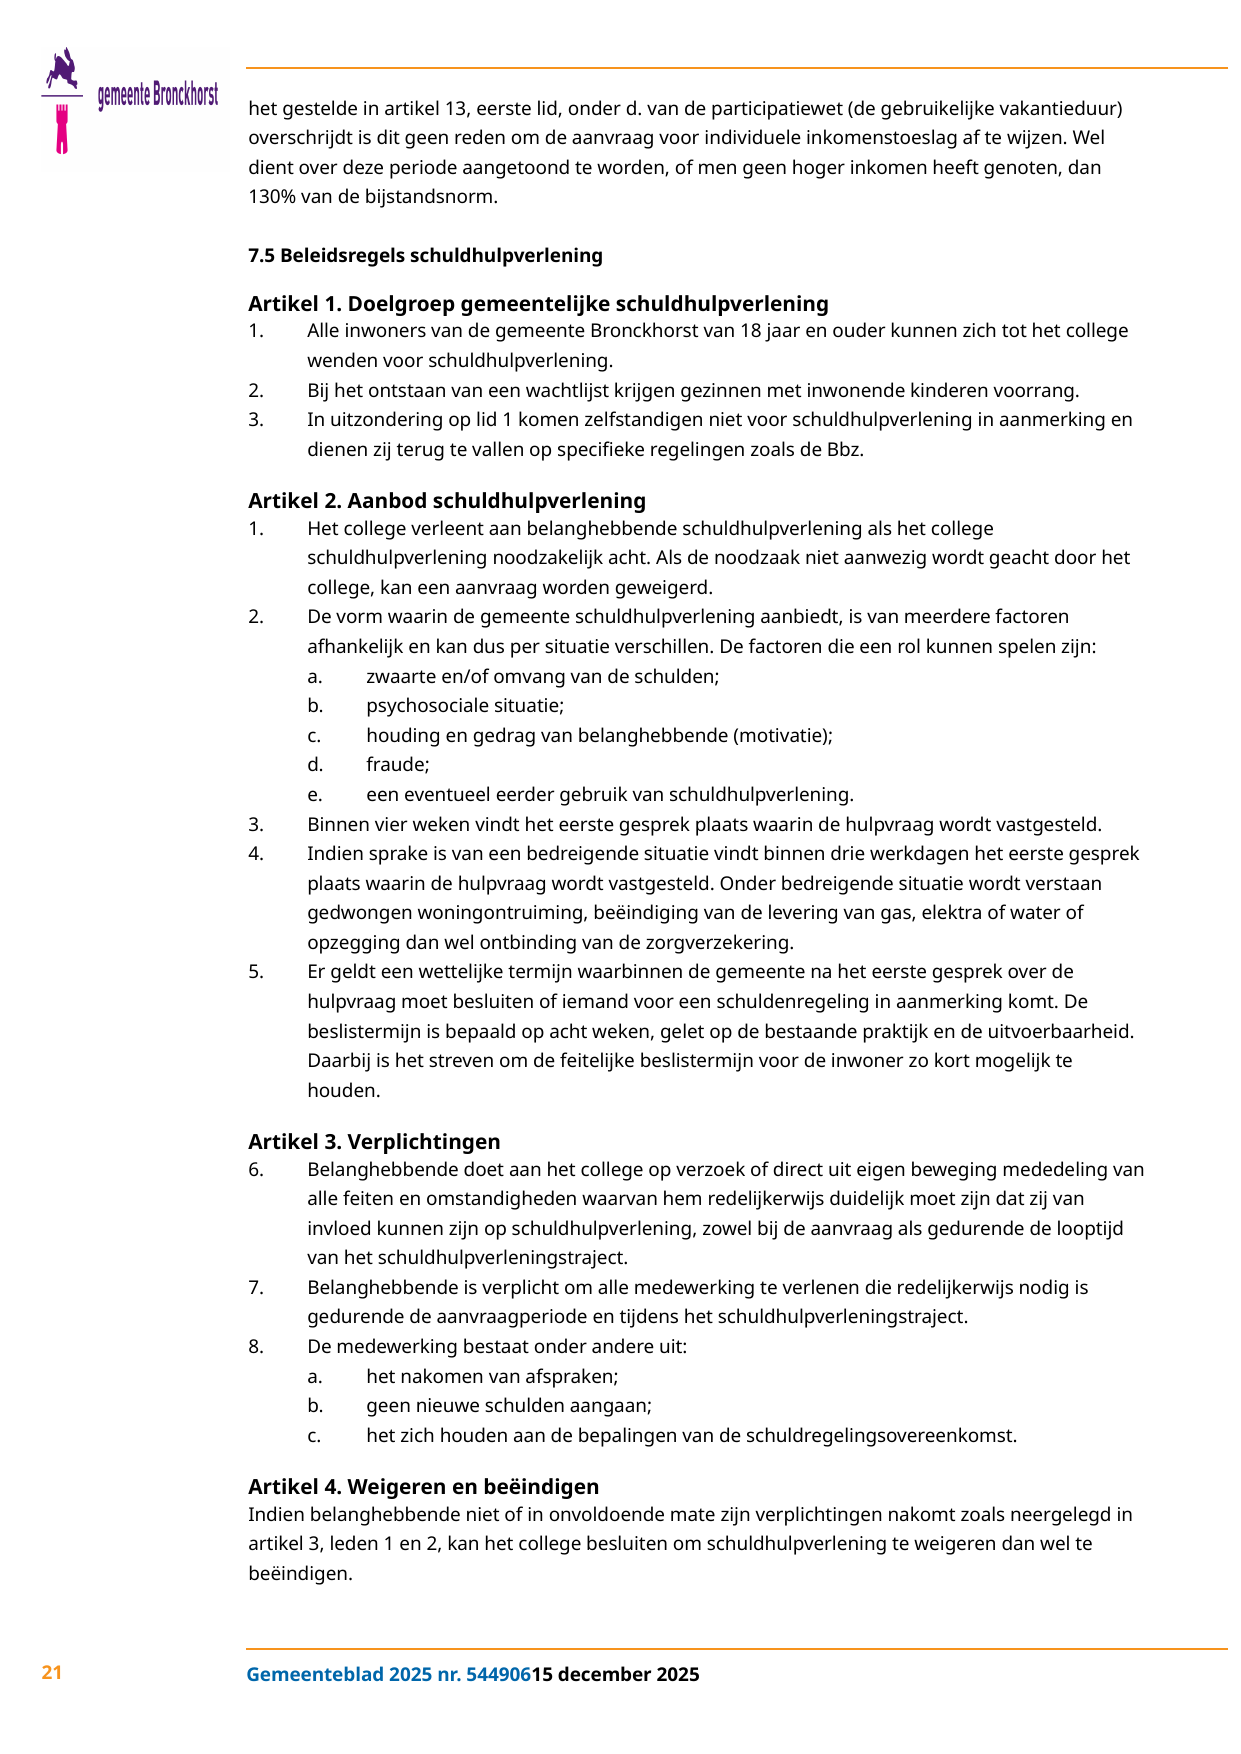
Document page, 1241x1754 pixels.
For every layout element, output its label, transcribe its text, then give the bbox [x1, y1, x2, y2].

text Indien belanghebbende niet of in onvoldoende mate zijn verplichtingen nakomt zoals neergelegd in artikel 3, leden 1 en 2, kan het college besluiten om schuldhulpverlening te weigeren dan wel te beëindigen. [248, 1501, 1152, 1586]
list fraude; [307, 752, 1152, 777]
list In uitzondering op lid 1 komen zelfstandigen niet voor schuldhulpverlening in aanmerking en dienen zij terug te vallen op specifieke regelingen zoals de Bbz. [248, 406, 1152, 462]
list een eventueel eerder gebruik van schuldhulpverlening. [307, 781, 1152, 807]
text Artikel 4. Weigeren en beëindigen [248, 1472, 1152, 1501]
list Indien sprake is van een bedreigende situatie vindt binnen drie werkdagen het eerste gesprek plaats waarin de hulpvraag wordt vastgesteld. Onder bedreigende situatie wordt verstaan gedwongen woningontruiming, beëindiging van de levering van gas, elektra of water of opzegging dan wel ontbinding van de zorgverzekering. [248, 840, 1152, 955]
list zwaarte en/of omvang van de schulden; [307, 663, 1152, 688]
list Belanghebbende doet aan het college op verzoek of direct uit eigen beweging mededeling van alle feiten en omstandigheden waarvan hem redelijkerwijs duidelijk moet zijn dat zij van invloed kunnen zijn op schuldhulpverlening, zowel bij de aanvraag als gedurende de looptijd van het schuldhulpverleningstraject. [248, 1156, 1152, 1270]
picture [41, 47, 231, 172]
list Alle inwoners van de gemeente Bronckhorst van 18 jaar en ouder kunnen zich tot het college wenden voor schuldhulpverlening. [248, 318, 1152, 373]
list psychosociale situatie; [307, 692, 1152, 718]
list het nakomen van afspraken; [307, 1363, 1152, 1389]
list Het college verleent aan belanghebbende schuldhulpverlening als het college schuldhulpverlening noodzakelijk acht. Als de noodzaak niet aanwezig wordt geacht door het college, kan een aanvraag worden geweigerd. [248, 515, 1152, 600]
text het gestelde in artikel 13, eerste lid, onder d. van de participatiewet (de gebruikelijke vakantieduur) overschrijdt is dit geen reden om de aanvraag voor individuele inkomenstoeslag af te wijzen. Wel dient over deze periode aangetoond te worden, of men geen hoger inkomen heeft genoten, dan 130% van de bijstandsnorm. [248, 95, 1152, 209]
text Artikel 1. Doelgroep gemeentelijke schuldhulpverlening [248, 289, 1152, 318]
list De vorm waarin de gemeente schuldhulpverlening aanbiedt, is van meerdere factoren afhankelijk en kan dus per situatie verschillen. De factoren die een rol kunnen spelen zijn: [248, 604, 1152, 659]
list Er geldt een wettelijke termijn waarbinnen de gemeente na het eerste gesprek over de hulpvraag moet besluiten of iemand voor een schuldenregeling in aanmerking komt. De beslistermijn is bepaald op acht weken, gelet op de bestaande praktijk en de uitvoerbaarheid. Daarbij is het streven om de feitelijke beslistermijn voor de inwoner zo kort mogelijk te houden. [248, 959, 1152, 1103]
list geen nieuwe schulden aangaan; [307, 1392, 1152, 1418]
list Belanghebbende is verplicht om alle medewerking te verlenen die redelijkerwijs nodig is gedurende de aanvraagperiode en tijdens het schuldhulpverleningstraject. [248, 1274, 1152, 1329]
list het zich houden aan de bepalingen van de schuldregelingsovereenkomst. [307, 1422, 1152, 1448]
text Artikel 2. Aanbod schuldhulpverlening [248, 486, 1152, 515]
text Artikel 3. Verplichtingen [248, 1127, 1152, 1156]
list Bij het ontstaan van een wachtlijst krijgen gezinnen met inwonende kinderen voorrang. [248, 377, 1152, 403]
list De medewerking bestaat onder andere uit: [248, 1333, 1152, 1359]
list houding en gedrag van belanghebbende (motivatie); [307, 722, 1152, 748]
text 7.5 Beleidsregels schuldhulpverlening [248, 243, 1152, 268]
list Binnen vier weken vindt het eerste gesprek plaats waarin de hulpvraag wordt vastgesteld. [248, 811, 1152, 836]
